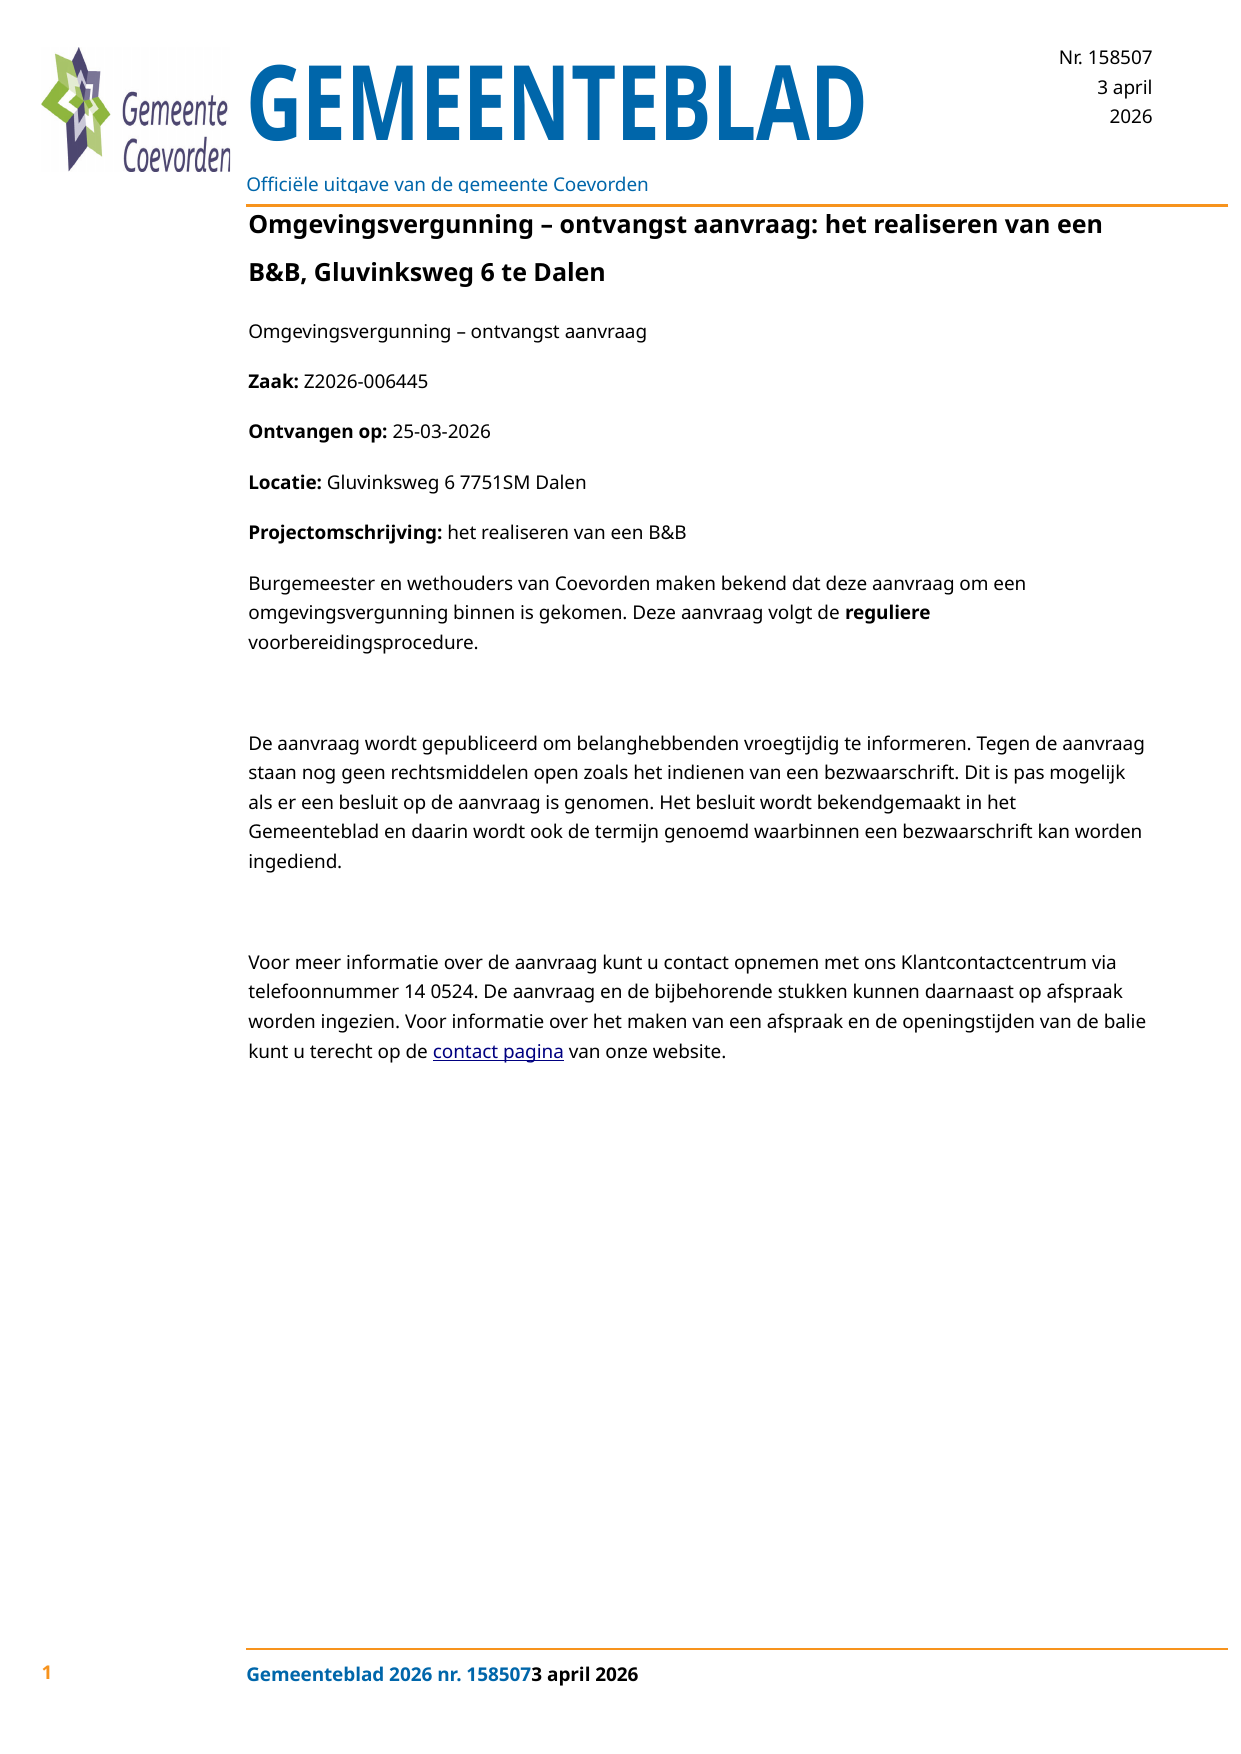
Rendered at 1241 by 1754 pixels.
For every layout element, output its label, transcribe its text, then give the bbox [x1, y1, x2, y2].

text Projectomschrijving: het realiseren van een B&B [248, 519, 1152, 545]
text Ontvangen op: 25-03-2026 [248, 419, 1152, 444]
picture [41, 47, 231, 172]
text Zaak: Z2026-006445 [248, 368, 1152, 394]
text Burgemeester en wethouders van Coevorden maken bekend dat deze aanvraag om een omgevingsvergunning binnen is gekomen. Deze aanvraag volgt de reguliere voorbereidingsprocedure. [248, 570, 1152, 655]
text Voor meer informatie over de aanvraag kunt u contact opnemen met ons Klantcontactcentrum via telefoonnummer 14 0524. De aanvraag en de bijbehorende stukken kunnen daarnaast op afspraak worden ingezien. Voor informatie over het maken van een afspraak en de openingstijden van de balie kunt u terecht op de contact pagina van onze website. [248, 949, 1152, 1064]
text De aanvraag wordt gepubliceerd om belanghebbenden vroegtijdig te informeren. Tegen de aanvraag staan nog geen rechtsmiddelen open zoals het indienen van een bezwaarschrift. Dit is pas mogelijk als er een besluit op de aanvraag is genomen. Het besluit wordt bekendgemaakt in het Gemeenteblad en daarin wordt ook de termijn genoemd waarbinnen een bezwaarschrift kan worden ingediend. [248, 730, 1152, 874]
text Omgevingsvergunning – ontvangst aanvraag [248, 318, 1152, 344]
text Locatie: Gluvinksweg 6 7751SM Dalen [248, 469, 1152, 495]
text Omgevingsvergunning – ontvangst aanvraag: het realiseren van een B&B, Gluvinksweg 6 te Dalen [248, 207, 1152, 288]
